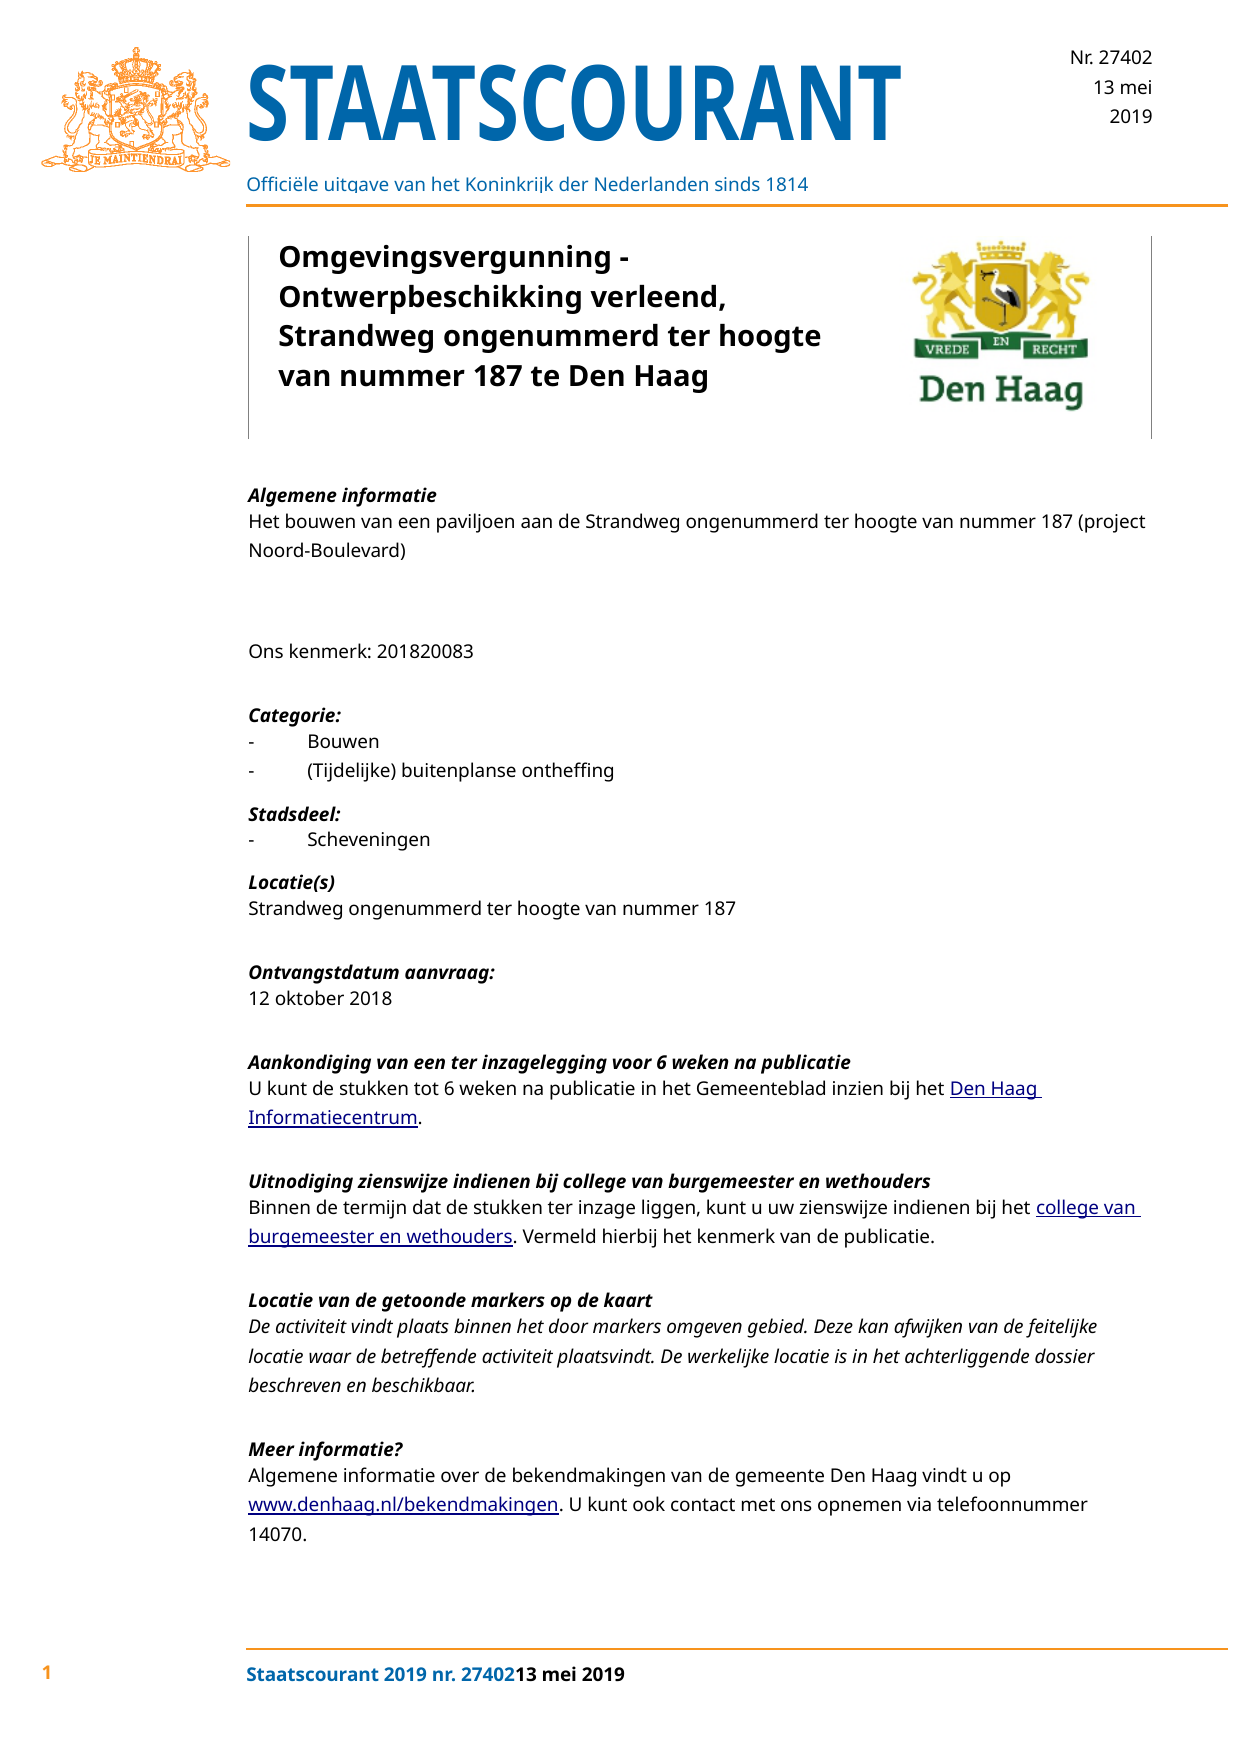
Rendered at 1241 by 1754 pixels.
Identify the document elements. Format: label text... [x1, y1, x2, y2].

table_header [850, 236, 899, 413]
text Ons kenmerk: 201820083 [248, 638, 1152, 664]
text Categorie: [248, 702, 1152, 728]
text Algemene informatie over de bekendmakingen van de gemeente Den Haag vindt u op www.denhaag.nl/bekendmakingen. U kunt ook contact met ons opnemen via telefoonnummer 14070. [248, 1462, 1152, 1547]
text Stadsdeel: [248, 801, 1152, 826]
list (Tijdelijke) buitenplanse ontheffing [248, 758, 1152, 783]
picture [41, 47, 231, 172]
table_header [850, 414, 1151, 439]
picture [899, 236, 1103, 414]
table_header [1103, 236, 1151, 413]
text Strandweg ongenummerd ter hoogte van nummer 187 [248, 895, 1152, 921]
text Uitnodiging zienswijze indienen bij college van burgemeester en wethouders [248, 1168, 1152, 1194]
text Binnen de termijn dat de stukken ter inzage liggen, kunt u uw zienswijze indienen bij het college van burgemeester en wethouders. Vermeld hierbij het kenmerk van de publicatie. [248, 1194, 1152, 1249]
table_header Omgevingsvergunning - Ontwerpbeschikking verleend, Strandweg ongenummerd ter hoogte van nummer 187 te Den Haag [249, 236, 850, 439]
text Aankondiging van een ter inzagelegging voor 6 weken na publicatie [248, 1049, 1152, 1075]
list Scheveningen [248, 826, 1152, 852]
text Algemene informatie [248, 482, 1152, 508]
text Locatie van de getoonde markers op de kaart [248, 1287, 1152, 1313]
text Het bouwen van een paviljoen aan de Strandweg ongenummerd ter hoogte van nummer 187 (project Noord-Boulevard) [248, 508, 1152, 563]
text Ontvangstdatum aanvraag: [248, 959, 1152, 985]
text 12 oktober 2018 [248, 985, 1152, 1011]
text Locatie(s) [248, 869, 1152, 895]
text Meer informatie? [248, 1436, 1152, 1462]
text U kunt de stukken tot 6 weken na publicatie in het Gemeenteblad inzien bij het Den Haag Informatiecentrum. [248, 1075, 1152, 1130]
list Bouwen [248, 728, 1152, 754]
text De activiteit vindt plaats binnen het door markers omgeven gebied. Deze kan afwijken van de feitelijke locatie waar de betreffende activiteit plaatsvindt. De werkelijke locatie is in het achterliggende dossier beschreven en beschikbaar. [248, 1313, 1152, 1398]
